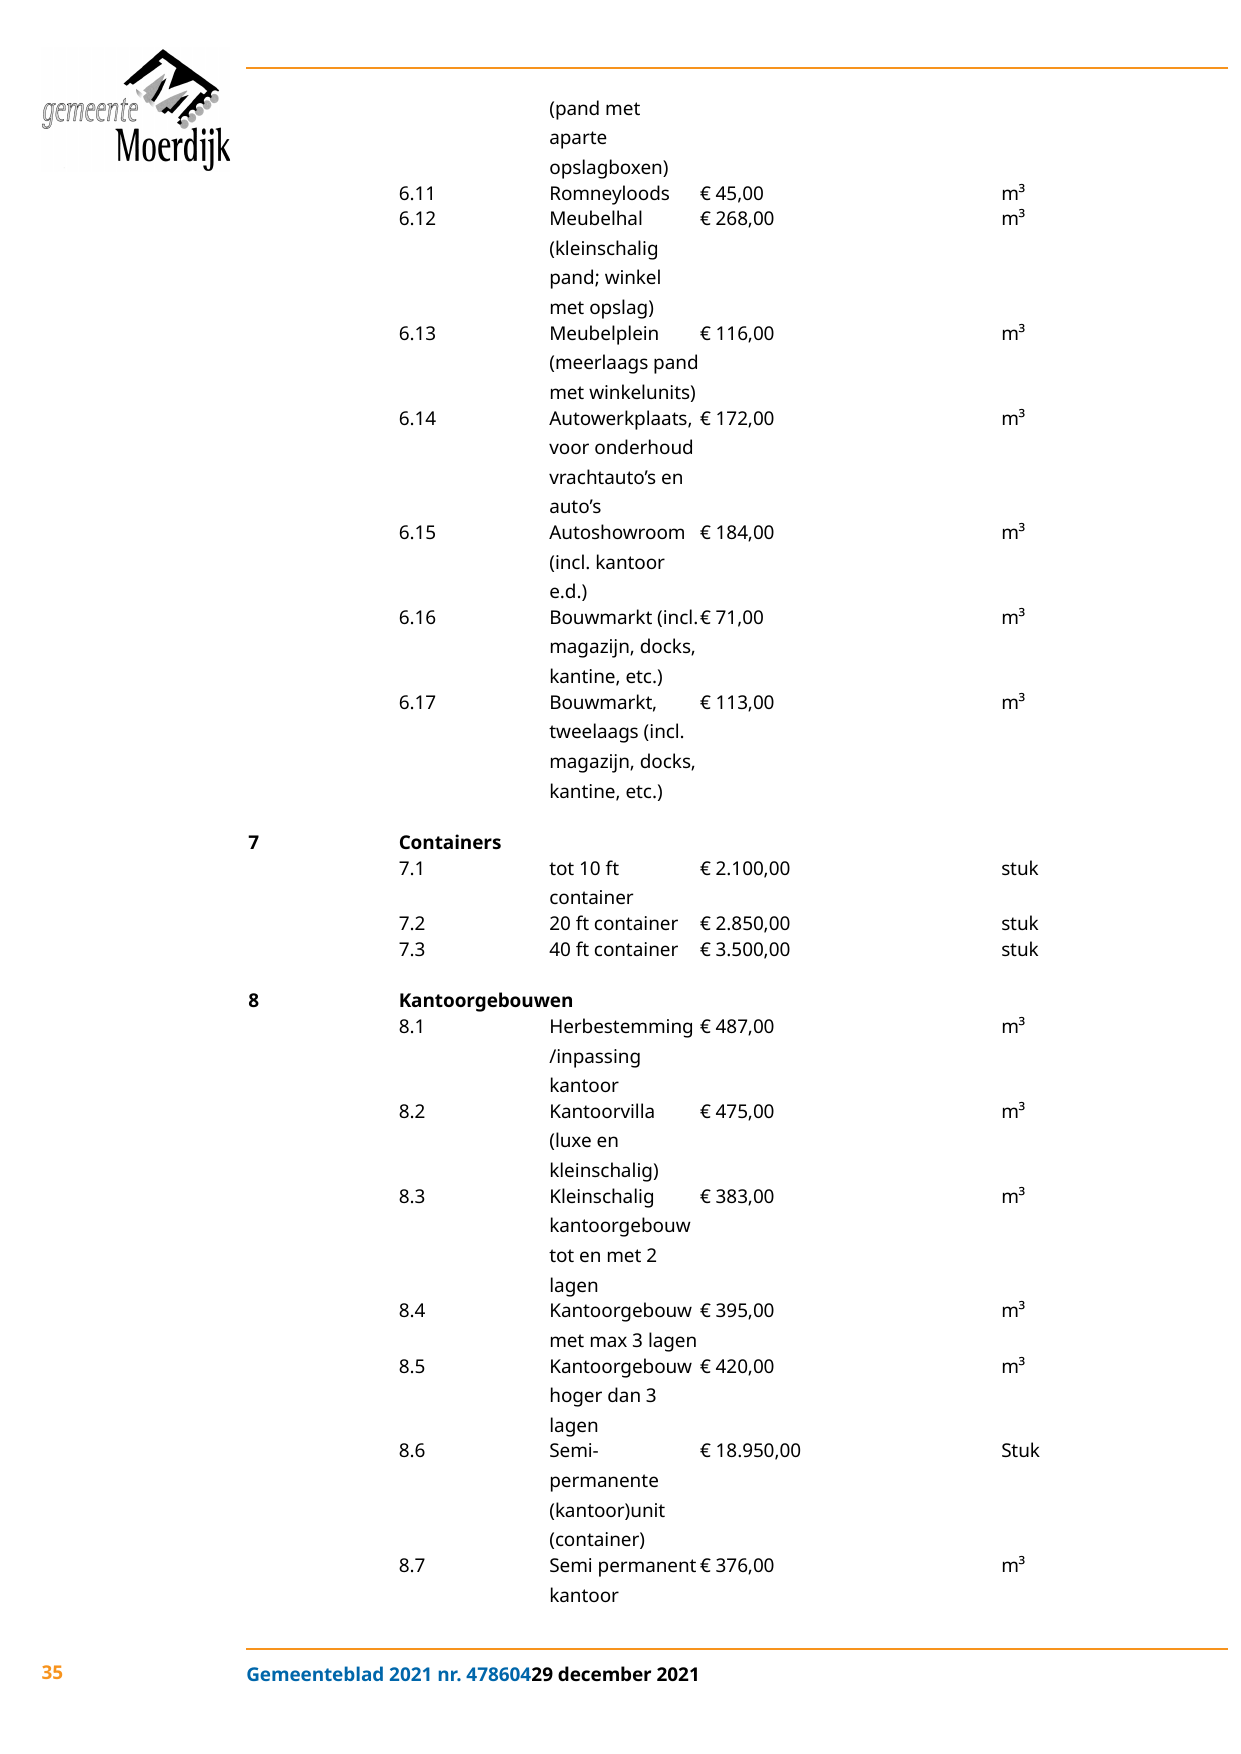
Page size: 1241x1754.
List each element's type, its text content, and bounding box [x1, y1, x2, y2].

table_cell € 383,00 [700, 1183, 1001, 1297]
table_cell € 475,00 [700, 1098, 1001, 1183]
table_cell m³ [1001, 1353, 1152, 1438]
table_cell [248, 604, 398, 689]
table_cell [1001, 95, 1152, 180]
table_cell 7.2 [399, 910, 549, 936]
table_cell Meubelhal (kleinschalig pand; winkel met opslag) [549, 205, 700, 320]
table_cell [248, 1552, 398, 1607]
table_cell m³ [1001, 689, 1152, 803]
table_cell m³ [1001, 1298, 1152, 1353]
table_cell 40 ft container [549, 936, 700, 962]
table_cell Kleinschalig kantoorgebouw tot en met 2 lagen [549, 1183, 700, 1297]
table_cell m³ [1001, 519, 1152, 604]
table_cell Bouwmarkt, tweelaags (incl. magazijn, docks, kantine, etc.) [549, 689, 700, 803]
table_cell Herbestemming/inpassing kantoor [549, 1013, 700, 1098]
table_cell 6.14 [399, 405, 549, 519]
table_cell Semi permanent kantoor [549, 1552, 700, 1607]
table_cell 8.3 [399, 1183, 549, 1297]
table_cell € 71,00 [700, 604, 1001, 689]
table_cell m³ [1001, 1098, 1152, 1183]
table_cell [248, 910, 398, 936]
table_cell [700, 95, 1001, 180]
table_cell tot 10 ft container [549, 855, 700, 910]
table_cell Stuk [1001, 1438, 1152, 1552]
table_cell m³ [1001, 320, 1152, 405]
table_cell € 3.500,00 [700, 936, 1001, 962]
table_cell (pand met aparte opslagboxen) [549, 95, 700, 180]
table_cell 8.5 [399, 1353, 549, 1438]
table_cell 8 [248, 988, 398, 1013]
table_cell m³ [1001, 1183, 1152, 1297]
table_cell € 2.850,00 [700, 910, 1001, 936]
table_cell 6.16 [399, 604, 549, 689]
table_cell € 116,00 [700, 320, 1001, 405]
table_cell m³ [1001, 405, 1152, 519]
table_cell 8.2 [399, 1098, 549, 1183]
table_cell [248, 936, 398, 962]
table_cell m³ [1001, 180, 1152, 205]
table_cell Bouwmarkt (incl. magazijn, docks, kantine, etc.) [549, 604, 700, 689]
table_cell Kantoorvilla (luxe en kleinschalig) [549, 1098, 700, 1183]
table_cell [248, 1098, 398, 1183]
table_cell m³ [1001, 1552, 1152, 1607]
table_cell [248, 855, 398, 910]
table_cell stuk [1001, 855, 1152, 910]
table_cell 8.1 [399, 1013, 549, 1098]
table_cell [248, 1353, 398, 1438]
table_cell [248, 1183, 398, 1297]
table_cell m³ [1001, 604, 1152, 689]
table_cell Autowerkplaats, voor onderhoud vrachtauto’s en auto’s [549, 405, 700, 519]
table_cell Containers [399, 829, 1152, 855]
table_cell 7.1 [399, 855, 549, 910]
table_cell Kantoorgebouw hoger dan 3 lagen [549, 1353, 700, 1438]
table_cell [248, 180, 398, 205]
table_cell Meubelplein (meerlaags pand met winkelunits) [549, 320, 700, 405]
table_cell [248, 689, 398, 803]
table_cell [248, 1298, 398, 1353]
table_cell € 18.950,00 [700, 1438, 1001, 1552]
table_cell [248, 205, 398, 320]
table_cell 7.3 [399, 936, 549, 962]
table_cell stuk [1001, 910, 1152, 936]
picture [41, 47, 231, 172]
table_cell Kantoorgebouwen [399, 988, 1152, 1013]
table_cell € 395,00 [700, 1298, 1001, 1353]
table_cell [399, 95, 549, 180]
table_cell 6.12 [399, 205, 549, 320]
table_cell Kantoorgebouw met max 3 lagen [549, 1298, 700, 1353]
table_cell [248, 1013, 398, 1098]
table_cell Semi-permanente (kantoor)unit (container) [549, 1438, 700, 1552]
table_cell 8.7 [399, 1552, 549, 1607]
table_cell 6.13 [399, 320, 549, 405]
table_cell € 172,00 [700, 405, 1001, 519]
table_cell m³ [1001, 205, 1152, 320]
table_cell m³ [1001, 1013, 1152, 1098]
table_cell € 268,00 [700, 205, 1001, 320]
table_cell stuk [1001, 936, 1152, 962]
table_cell 20 ft container [549, 910, 700, 936]
table_cell [248, 962, 1152, 987]
table_cell € 420,00 [700, 1353, 1001, 1438]
table_cell 7 [248, 829, 398, 855]
table_cell 8.4 [399, 1298, 549, 1353]
table_cell € 487,00 [700, 1013, 1001, 1098]
table_cell Romneyloods [549, 180, 700, 205]
table_cell [248, 804, 1152, 829]
table_cell 6.15 [399, 519, 549, 604]
table_cell € 376,00 [700, 1552, 1001, 1607]
table_cell [248, 519, 398, 604]
table_cell € 45,00 [700, 180, 1001, 205]
table_cell [248, 320, 398, 405]
table_cell 6.17 [399, 689, 549, 803]
table_cell € 113,00 [700, 689, 1001, 803]
table_cell [248, 95, 398, 180]
table_cell Autoshowroom (incl. kantoor e.d.) [549, 519, 700, 604]
table_cell 6.11 [399, 180, 549, 205]
table_cell [248, 405, 398, 519]
table_cell € 184,00 [700, 519, 1001, 604]
table_cell [248, 1438, 398, 1552]
table_cell € 2.100,00 [700, 855, 1001, 910]
table_cell 8.6 [399, 1438, 549, 1552]
